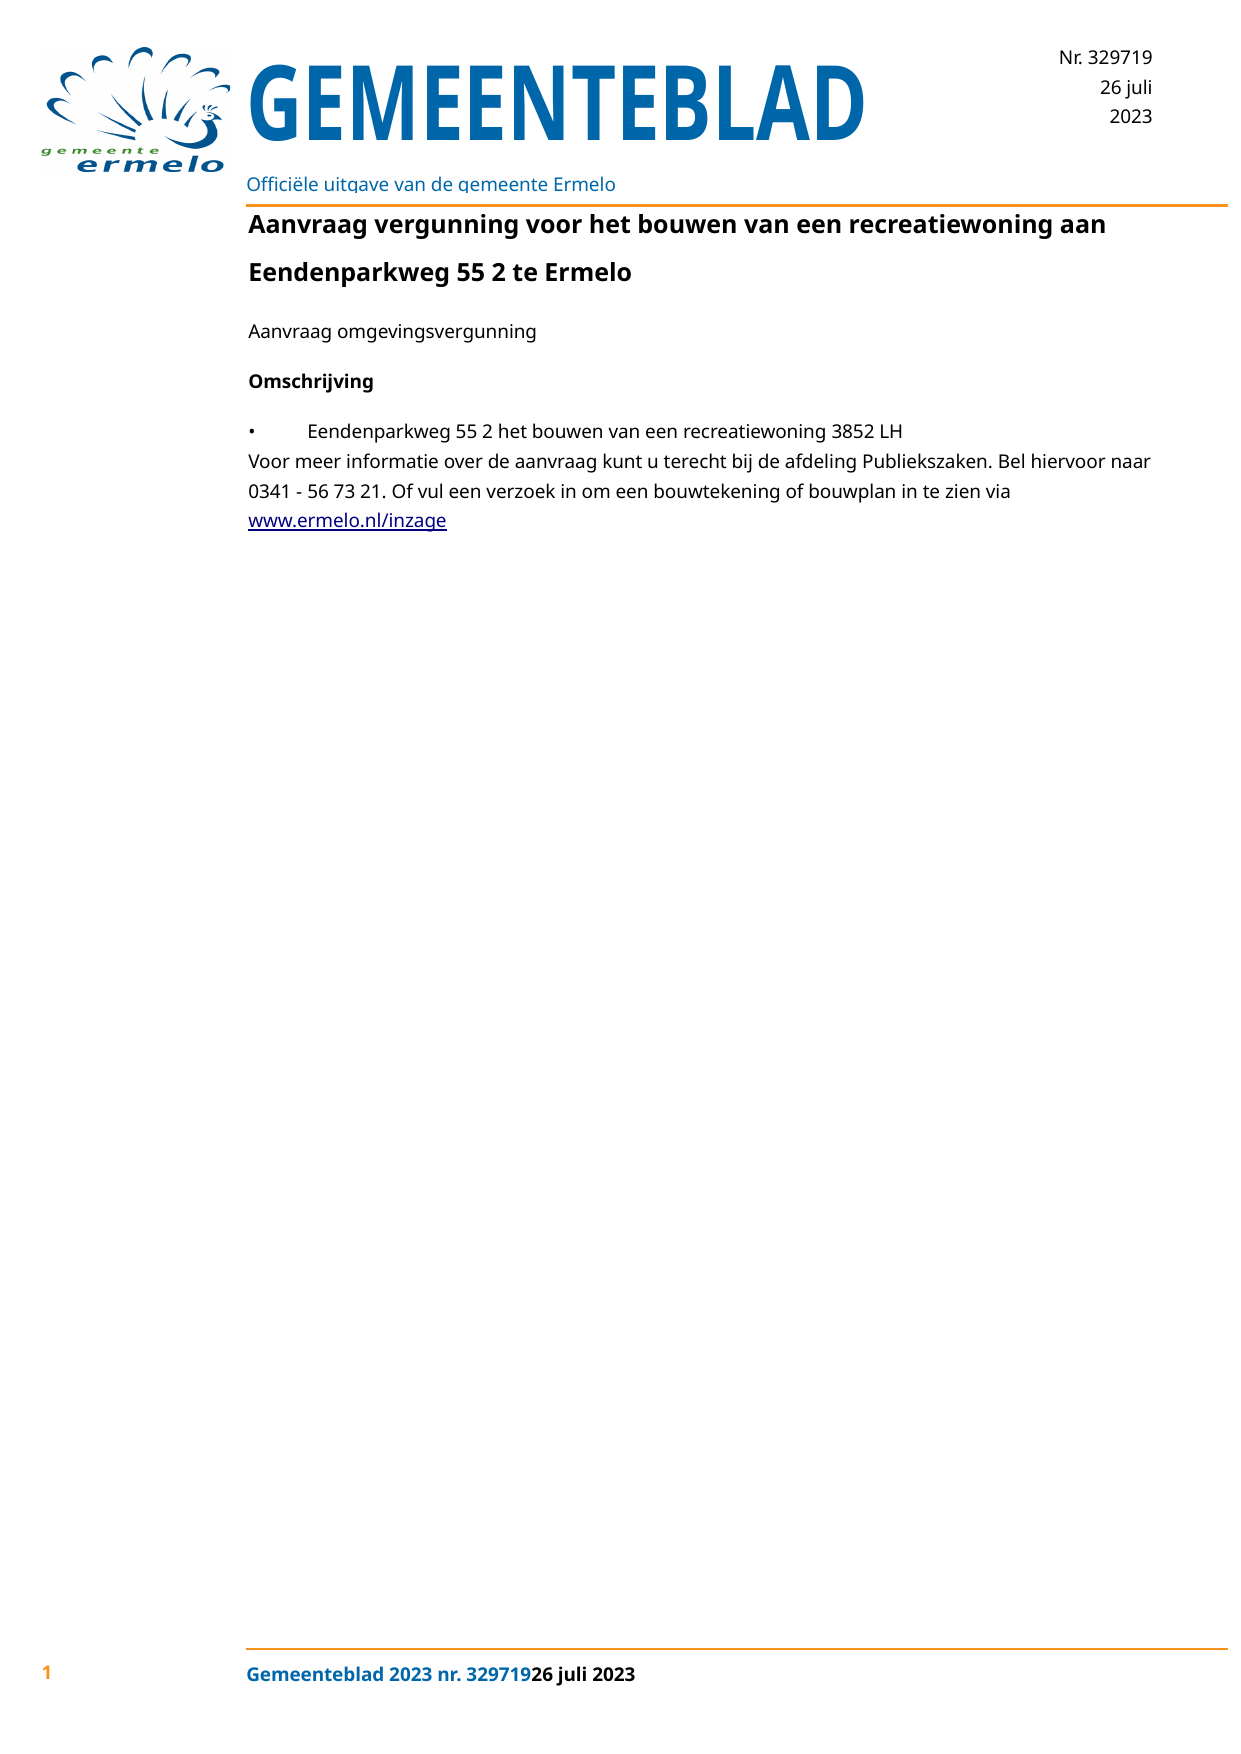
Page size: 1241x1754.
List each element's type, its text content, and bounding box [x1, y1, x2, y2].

text Aanvraag vergunning voor het bouwen van een recreatiewoning aan Eendenparkweg 55 2 te Ermelo [248, 207, 1152, 288]
text Aanvraag omgevingsvergunning [248, 318, 1152, 344]
picture [41, 47, 231, 172]
text Omschrijving [248, 368, 1152, 394]
text Voor meer informatie over de aanvraag kunt u terecht bij de afdeling Publiekszaken. Bel hiervoor naar 0341 - 56 73 21. Of vul een verzoek in om een bouwtekening of bouwplan in te zien via www.ermelo.nl/inzage [248, 448, 1152, 533]
list Eendenparkweg 55 2 het bouwen van een recreatiewoning 3852 LH [248, 419, 1152, 444]
